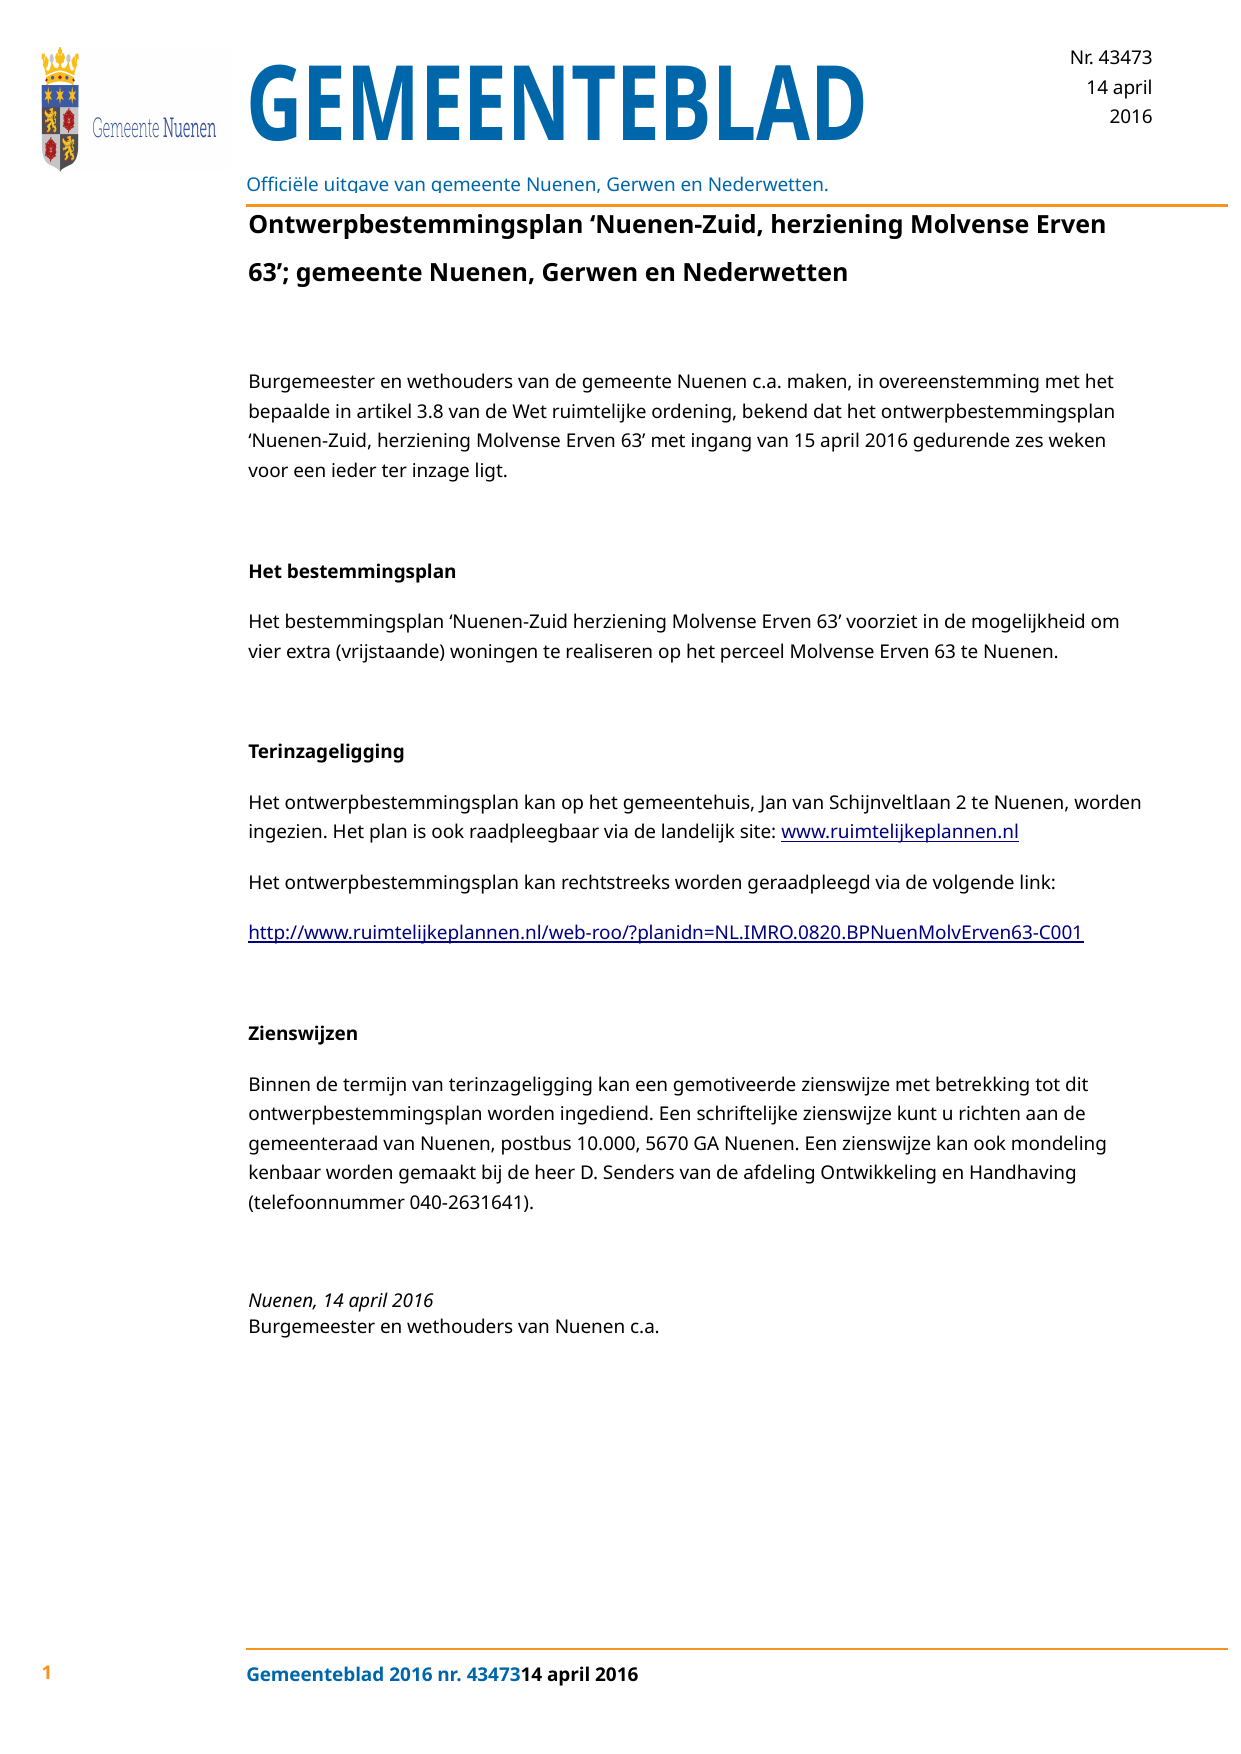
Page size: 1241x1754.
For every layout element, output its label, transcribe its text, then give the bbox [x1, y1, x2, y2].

picture [41, 47, 231, 172]
text Terinzageligging [248, 739, 1152, 764]
text Burgemeester en wethouders van de gemeente Nuenen c.a. maken, in overeenstemming met het bepaalde in artikel 3.8 van de Wet ruimtelijke ordening, bekend dat het ontwerpbestemmingsplan ‘Nuenen-Zuid, herziening Molvense Erven 63’ met ingang van 15 april 2016 gedurende zes weken voor een ieder ter inzage ligt. [248, 368, 1152, 483]
text Het bestemmingsplan [248, 558, 1152, 584]
text Zienswijzen [248, 1020, 1152, 1046]
text Het ontwerpbestemmingsplan kan rechtstreeks worden geraadpleegd via de volgende link: [248, 869, 1152, 895]
text Binnen de termijn van terinzageligging kan een gemotiveerde zienswijze met betrekking tot dit ontwerpbestemmingsplan worden ingediend. Een schriftelijke zienswijze kunt u richten aan de gemeenteraad van Nuenen, postbus 10.000, 5670 GA Nuenen. Een zienswijze kan ook mondeling kenbaar worden gemaakt bij de heer D. Senders van de afdeling Ontwikkeling en Handhaving (telefoonnummer 040-2631641). [248, 1071, 1152, 1215]
text http://www.ruimtelijkeplannen.nl/web-roo/?planidn=NL.IMRO.0820.BPNuenMolvErven63-C001 [248, 919, 1152, 945]
text Ontwerpbestemmingsplan ‘Nuenen-Zuid, herziening Molvense Erven 63’; gemeente Nuenen, Gerwen en Nederwetten [248, 207, 1152, 288]
text Het bestemmingsplan ‘Nuenen-Zuid herziening Molvense Erven 63’ voorziet in de mogelijkheid om vier extra (vrijstaande) woningen te realiseren op het perceel Molvense Erven 63 te Nuenen. [248, 608, 1152, 664]
text Nuenen, 14 april 2016 [248, 1287, 1152, 1313]
text Burgemeester en wethouders van Nuenen c.a. [248, 1313, 1152, 1339]
text Het ontwerpbestemmingsplan kan op het gemeentehuis, Jan van Schijnveltlaan 2 te Nuenen, worden ingezien. Het plan is ook raadpleegbaar via de landelijk site: www.ruimtelijkeplannen.nl [248, 789, 1152, 844]
